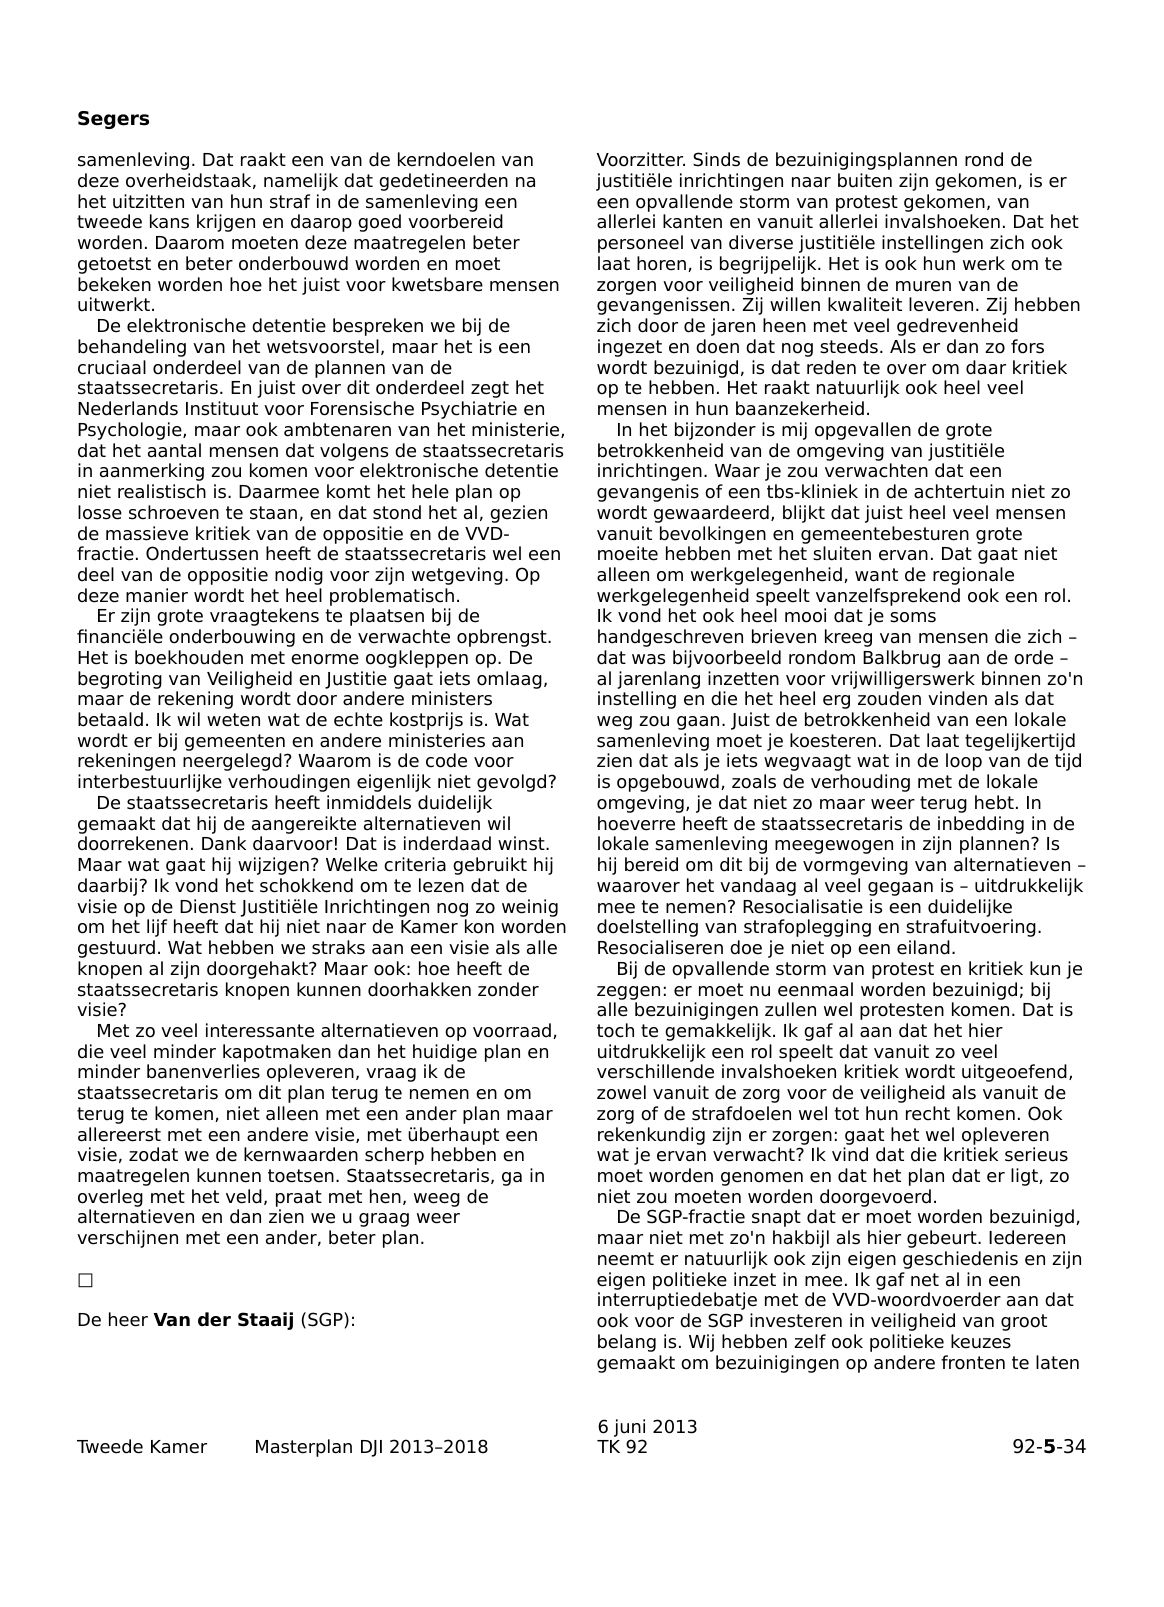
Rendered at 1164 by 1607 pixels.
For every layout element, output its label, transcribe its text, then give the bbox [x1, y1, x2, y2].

text Bij de opvallende storm van protest en kritiek kun je zeggen: er moet nu eenmaal worden bezuinigd; bij alle bezuinigingen zullen wel protesten komen. Dat is toch te gemakkelijk. Ik gaf al aan dat het hier uitdrukkelijk een rol speelt dat vanuit zo veel verschillende invalshoeken kritiek wordt uitgeoefend, zowel vanuit de zorg voor de veiligheid als vanuit de zorg of de strafdoelen wel tot hun recht komen. Ook rekenkundig zijn er zorgen: gaat het wel opleveren wat je ervan verwacht? Ik vind dat die kritiek serieus moet worden genomen en dat het plan dat er ligt, zo niet zou moeten worden doorgevoerd. [596, 959, 1087, 1207]
text De elektronische detentie bespreken we bij de behandeling van het wetsvoorstel, maar het is een cruciaal onderdeel van de plannen van de staatssecretaris. En juist over dit onderdeel zegt het Nederlands Instituut voor Forensische Psychiatrie en Psychologie, maar ook ambtenaren van het ministerie, dat het aantal mensen dat volgens de staatssecretaris in aanmerking zou komen voor elektronische detentie niet realistisch is. Daarmee komt het hele plan op losse schroeven te staan, en dat stond het al, gezien de massieve kritiek van de oppositie en de VVD-fractie. Ondertussen heeft de staatssecretaris wel een deel van de oppositie nodig voor zijn wetgeving. Op deze manier wordt het heel problematisch. [77, 316, 567, 606]
text samenleving. Dat raakt een van de kerndoelen van deze overheidstaak, namelijk dat gedetineerden na het uitzitten van hun straf in de samenleving een tweede kans krijgen en daarop goed voorbereid worden. Daarom moeten deze maatregelen beter getoetst en beter onderbouwd worden en moet bekeken worden hoe het juist voor kwetsbare mensen uitwerkt. [77, 150, 567, 316]
text De heer Van der Staaij (SGP): [77, 1309, 567, 1330]
text Met zo veel interessante alternatieven op voorraad, die veel minder kapotmaken dan het huidige plan en minder banenverlies opleveren, vraag ik de staatssecretaris om dit plan terug te nemen en om terug te komen, niet alleen met een ander plan maar allereerst met een andere visie, met überhaupt een visie, zodat we de kernwaarden scherp hebben en maatregelen kunnen toetsen. Staatssecretaris, ga in overleg met het veld, praat met hen, weeg de alternatieven en dan zien we u graag weer verschijnen met een ander, beter plan. [77, 1021, 567, 1249]
text De SGP-fractie snapt dat er moet worden bezuinigd, maar niet met zo'n hakbijl als hier gebeurt. Iedereen neemt er natuurlijk ook zijn eigen geschiedenis en zijn eigen politieke inzet in mee. Ik gaf net al in een interruptiedebatje met de VVD-woordvoerder aan dat ook voor de SGP investeren in veiligheid van groot belang is. Wij hebben zelf ook politieke keuzes gemaakt om bezuinigingen op andere fronten te laten [596, 1207, 1087, 1373]
text Er zijn grote vraagtekens te plaatsen bij de financiële onderbouwing en de verwachte opbrengst. Het is boekhouden met enorme oogkleppen op. De begroting van Veiligheid en Justitie gaat iets omlaag, maar de rekening wordt door andere ministers betaald. Ik wil weten wat de echte kostprijs is. Wat wordt er bij gemeenten en andere ministeries aan rekeningen neergelegd? Waarom is de code voor interbestuurlijke verhoudingen eigenlijk niet gevolgd? [77, 606, 567, 793]
text De staatssecretaris heeft inmiddels duidelijk gemaakt dat hij de aangereikte alternatieven wil doorrekenen. Dank daarvoor! Dat is inderdaad winst. Maar wat gaat hij wijzigen? Welke criteria gebruikt hij daarbij? Ik vond het schokkend om te lezen dat de visie op de Dienst Justitiële Inrichtingen nog zo weinig om het lijf heeft dat hij niet naar de Kamer kon worden gestuurd. Wat hebben we straks aan een visie als alle knopen al zijn doorgehakt? Maar ook: hoe heeft de staatssecretaris knopen kunnen doorhakken zonder visie? [77, 793, 567, 1021]
text In het bijzonder is mij opgevallen de grote betrokkenheid van de omgeving van justitiële inrichtingen. Waar je zou verwachten dat een gevangenis of een tbs-kliniek in de achtertuin niet zo wordt gewaardeerd, blijkt dat juist heel veel mensen vanuit bevolkingen en gemeentebesturen grote moeite hebben met het sluiten ervan. Dat gaat niet alleen om werkgelegenheid, want de regionale werkgelegenheid speelt vanzelfsprekend ook een rol. Ik vond het ook heel mooi dat je soms handgeschreven brieven kreeg van mensen die zich – dat was bijvoorbeeld rondom Balkbrug aan de orde – al jarenlang inzetten voor vrijwilligerswerk binnen zo'n instelling en die het heel erg zouden vinden als dat weg zou gaan. Juist de betrokkenheid van een lokale samenleving moet je koesteren. Dat laat tegelijkertijd zien dat als je iets wegvaagt wat in de loop van de tijd is opgebouwd, zoals de verhouding met de lokale omgeving, je dat niet zo maar weer terug hebt. In hoeverre heeft de staatssecretaris de inbedding in de lokale samenleving meegewogen in zijn plannen? Is hij bereid om dit bij de vormgeving van alternatieven – waarover het vandaag al veel gegaan is – uitdrukkelijk mee te nemen? Resocialisatie is een duidelijke doelstelling van strafoplegging en strafuitvoering. Resocialiseren doe je niet op een eiland. [596, 420, 1087, 959]
text Voorzitter. Sinds de bezuinigingsplannen rond de justitiële inrichtingen naar buiten zijn gekomen, is er een opvallende storm van protest gekomen, van allerlei kanten en vanuit allerlei invalshoeken. Dat het personeel van diverse justitiële instellingen zich ook laat horen, is begrijpelijk. Het is ook hun werk om te zorgen voor veiligheid binnen de muren van de gevangenissen. Zij willen kwaliteit leveren. Zij hebben zich door de jaren heen met veel gedrevenheid ingezet en doen dat nog steeds. Als er dan zo fors wordt bezuinigd, is dat reden te over om daar kritiek op te hebben. Het raakt natuurlijk ook heel veel mensen in hun baanzekerheid. [596, 150, 1087, 420]
text □ [77, 1269, 567, 1289]
